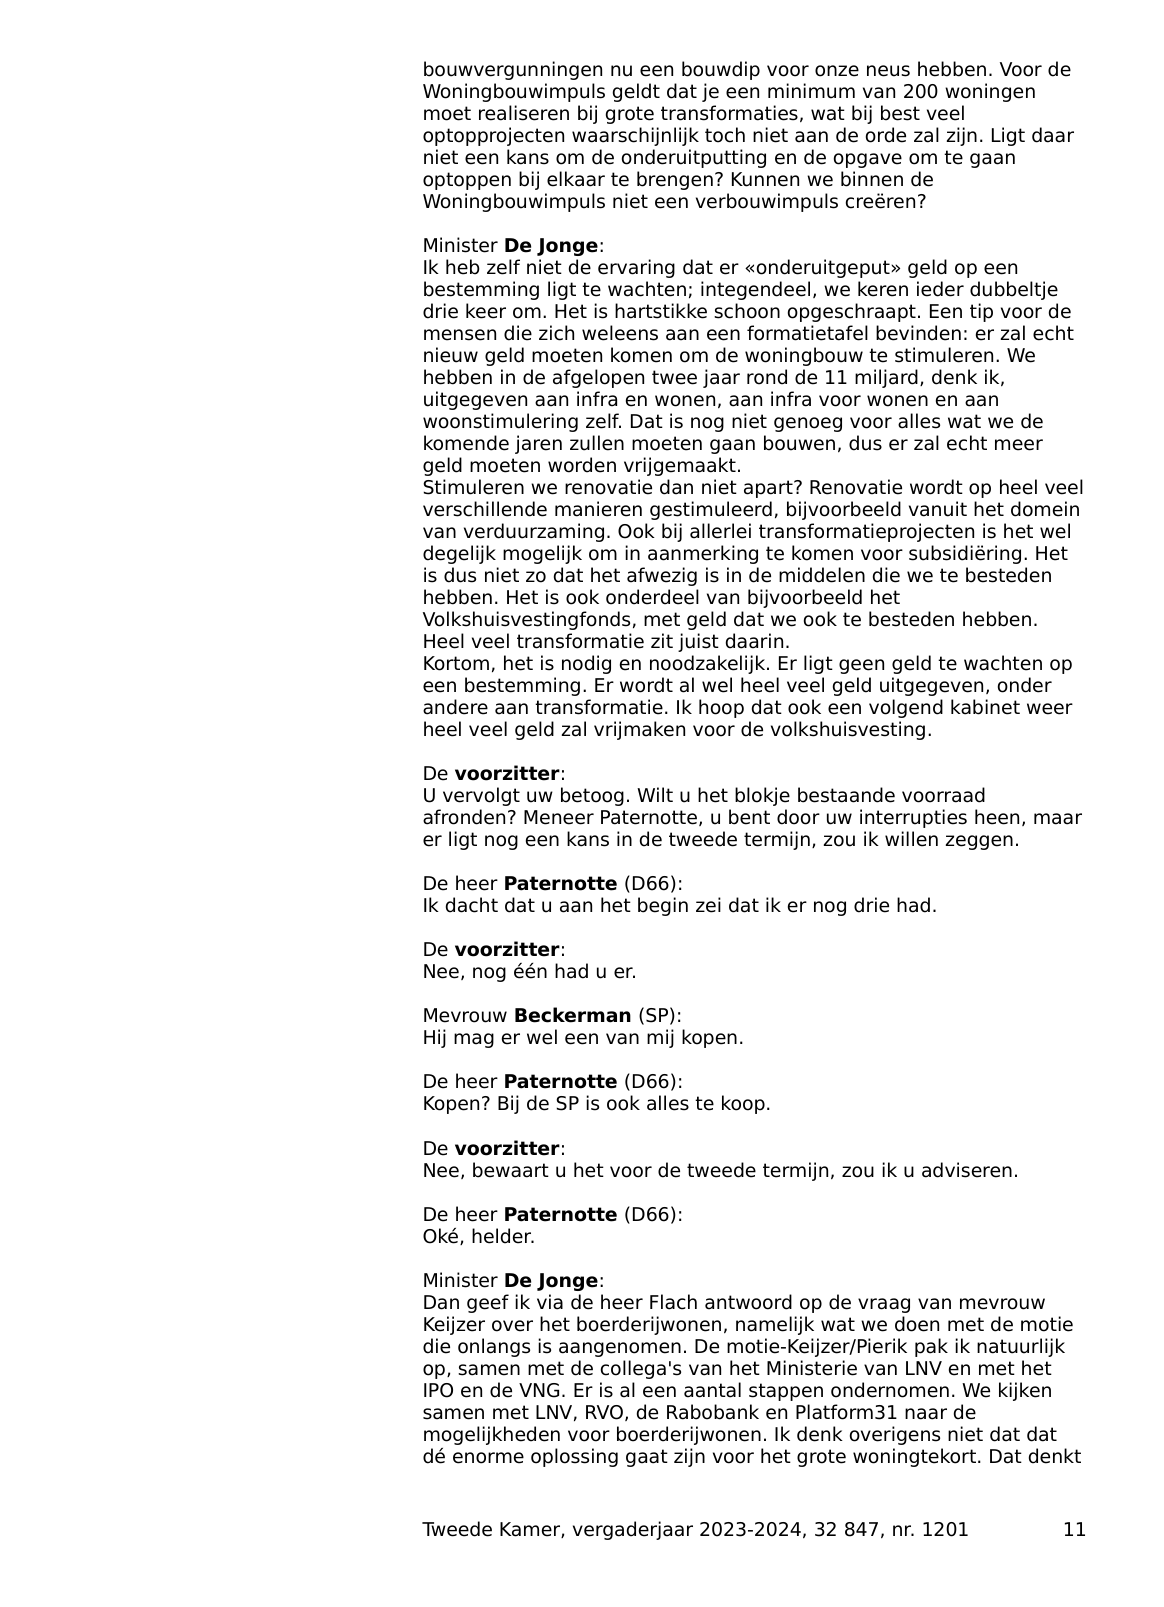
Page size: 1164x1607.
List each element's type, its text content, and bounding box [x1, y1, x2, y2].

text De voorzitter: [422, 763, 1087, 785]
text Ik dacht dat u aan het begin zei dat ik er nog drie had. [422, 895, 1087, 917]
text bouwvergunningen nu een bouwdip voor onze neus hebben. Voor de Woningbouwimpuls geldt dat je een minimum van 200 woningen moet realiseren bij grote transformaties, wat bij best veel optopprojecten waarschijnlijk toch niet aan de orde zal zijn. Ligt daar niet een kans om de onderuitputting en de opgave om te gaan optoppen bij elkaar te brengen? Kunnen we binnen de Woningbouwimpuls niet een verbouwimpuls creëren? [422, 59, 1087, 213]
text De voorzitter: [422, 939, 1087, 961]
text U vervolgt uw betoog. Wilt u het blokje bestaande voorraad afronden? Meneer Paternotte, u bent door uw interrupties heen, maar er ligt nog een kans in de tweede termijn, zou ik willen zeggen. [422, 785, 1087, 851]
text De voorzitter: [422, 1137, 1087, 1159]
text Kortom, het is nodig en noodzakelijk. Er ligt geen geld te wachten op een bestemming. Er wordt al wel heel veel geld uitgegeven, onder andere aan transformatie. Ik hoop dat ook een volgend kabinet weer heel veel geld zal vrijmaken voor de volkshuisvesting. [422, 653, 1087, 741]
text Mevrouw Beckerman (SP): [422, 1005, 1087, 1027]
text De heer Paternotte (D66): [422, 1071, 1087, 1093]
text Oké, helder. [422, 1226, 1087, 1248]
text De heer Paternotte (D66): [422, 873, 1087, 895]
text Ik heb zelf niet de ervaring dat er «onderuitgeput» geld op een bestemming ligt te wachten; integendeel, we keren ieder dubbeltje drie keer om. Het is hartstikke schoon opgeschraapt. Een tip voor de mensen die zich weleens aan een formatietafel bevinden: er zal echt nieuw geld moeten komen om de woningbouw te stimuleren. We hebben in de afgelopen twee jaar rond de 11 miljard, denk ik, uitgegeven aan infra en wonen, aan infra voor wonen en aan woonstimulering zelf. Dat is nog niet genoeg voor alles wat we de komende jaren zullen moeten gaan bouwen, dus er zal echt meer geld moeten worden vrijgemaakt. [422, 257, 1087, 477]
text Stimuleren we renovatie dan niet apart? Renovatie wordt op heel veel verschillende manieren gestimuleerd, bijvoorbeeld vanuit het domein van verduurzaming. Ook bij allerlei transformatieprojecten is het wel degelijk mogelijk om in aanmerking te komen voor subsidiëring. Het is dus niet zo dat het afwezig is in de middelen die we te besteden hebben. Het is ook onderdeel van bijvoorbeeld het Volkshuisvestingfonds, met geld dat we ook te besteden hebben. Heel veel transformatie zit juist daarin. [422, 477, 1087, 653]
text Kopen? Bij de SP is ook alles te koop. [422, 1093, 1087, 1115]
text Hij mag er wel een van mij kopen. [422, 1027, 1087, 1049]
text Minister De Jonge: [422, 235, 1087, 257]
text Minister De Jonge: [422, 1270, 1087, 1292]
text Dan geef ik via de heer Flach antwoord op de vraag van mevrouw Keijzer over het boerderijwonen, namelijk wat we doen met de motie die onlangs is aangenomen. De motie-Keijzer/Pierik pak ik natuurlijk op, samen met de collega's van het Ministerie van LNV en met het IPO en de VNG. Er is al een aantal stappen ondernomen. We kijken samen met LNV, RVO, de Rabobank en Platform31 naar de mogelijkheden voor boerderijwonen. Ik denk overigens niet dat dat dé enorme oplossing gaat zijn voor het grote woningtekort. Dat denkt [422, 1292, 1087, 1468]
text Nee, nog één had u er. [422, 961, 1087, 983]
text Nee, bewaart u het voor de tweede termijn, zou ik u adviseren. [422, 1159, 1087, 1181]
text De heer Paternotte (D66): [422, 1204, 1087, 1226]
